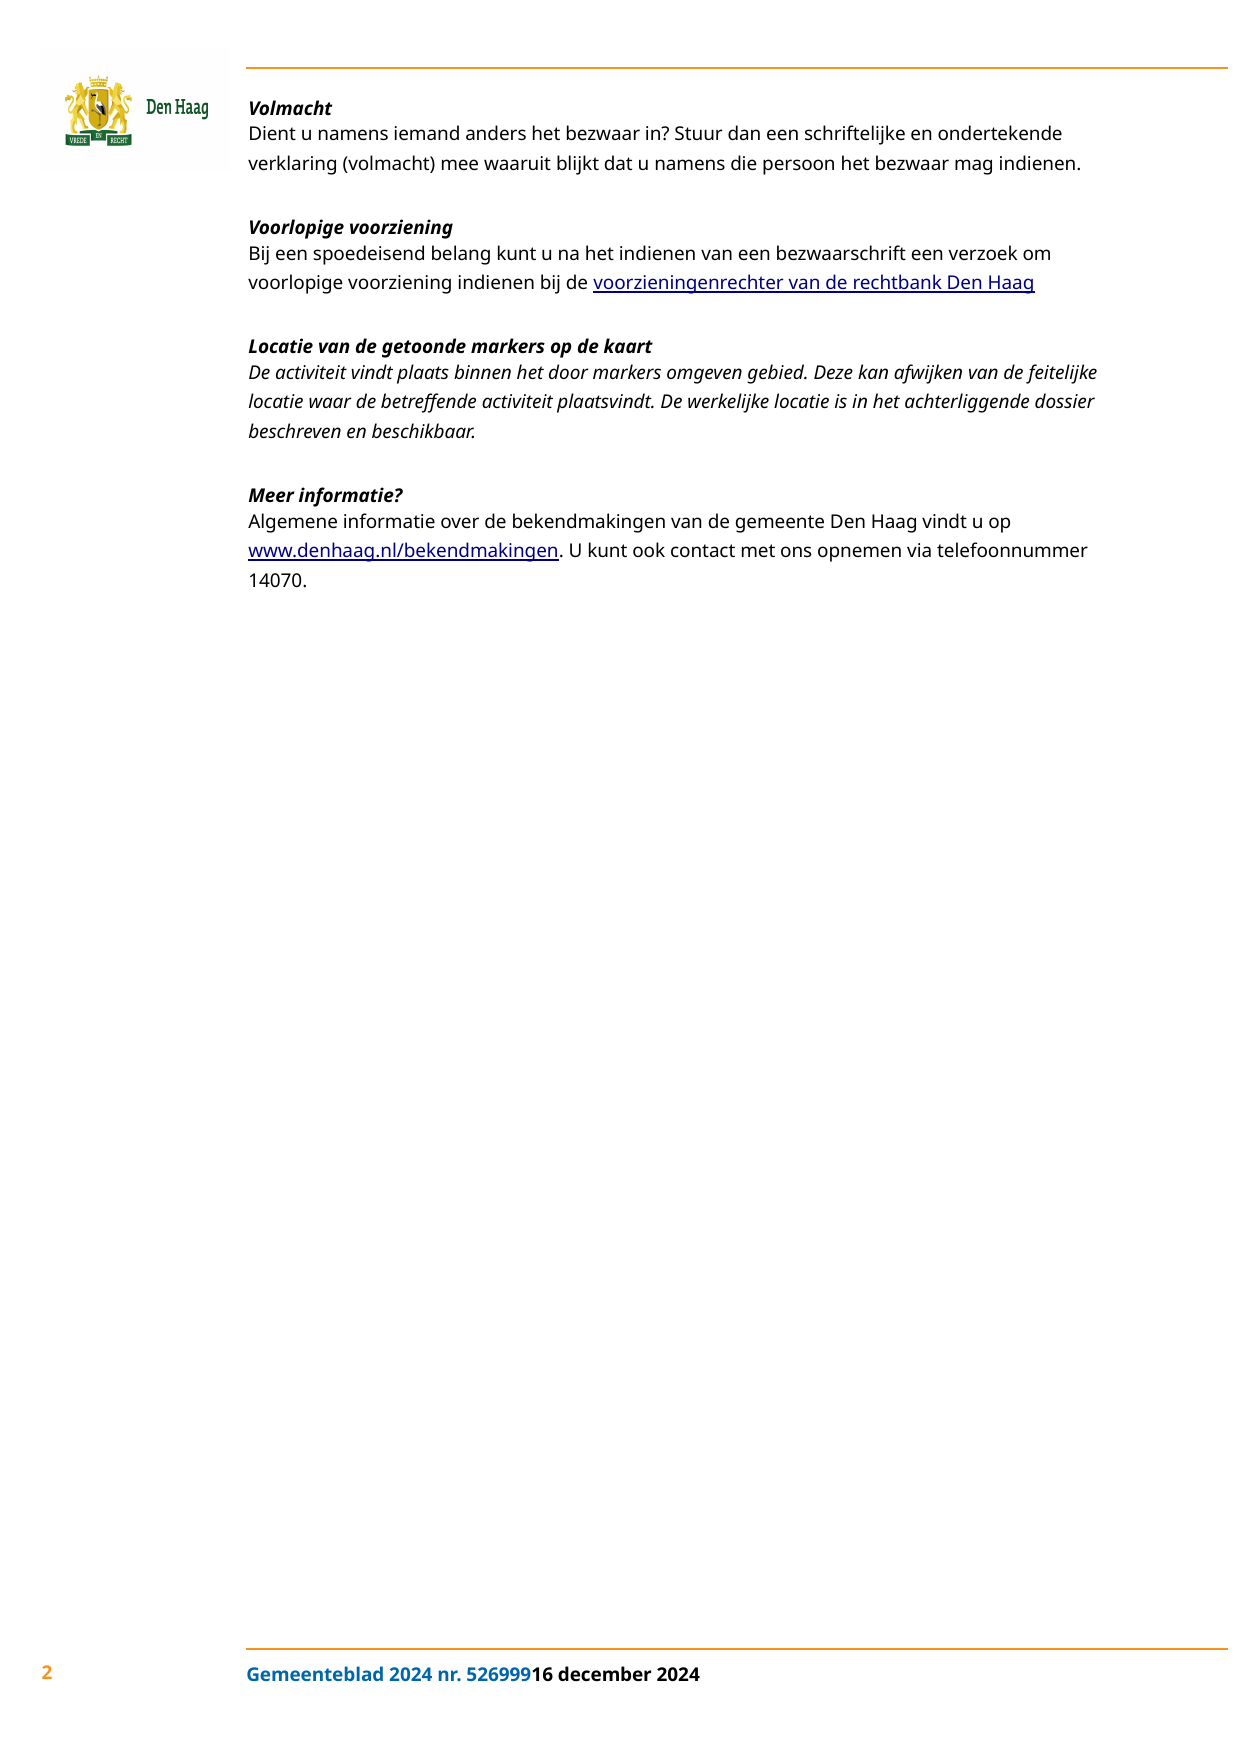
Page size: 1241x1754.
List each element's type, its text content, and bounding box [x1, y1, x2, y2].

text Dient u namens iemand anders het bezwaar in? Stuur dan een schriftelijke en ondertekende verklaring (volmacht) mee waaruit blijkt dat u namens die persoon het bezwaar mag indienen. [248, 121, 1152, 176]
picture [41, 47, 231, 172]
text Bij een spoedeisend belang kunt u na het indienen van een bezwaarschrift een verzoek om voorlopige voorziening indienen bij de voorzieningenrechter van de rechtbank Den Haag [248, 240, 1152, 295]
text Meer informatie? [248, 482, 1152, 508]
text Locatie van de getoonde markers op de kaart [248, 333, 1152, 359]
text Volmacht [248, 95, 1152, 121]
text De activiteit vindt plaats binnen het door markers omgeven gebied. Deze kan afwijken van de feitelijke locatie waar de betreffende activiteit plaatsvindt. De werkelijke locatie is in het achterliggende dossier beschreven en beschikbaar. [248, 359, 1152, 444]
text Algemene informatie over de bekendmakingen van de gemeente Den Haag vindt u op www.denhaag.nl/bekendmakingen. U kunt ook contact met ons opnemen via telefoonnummer 14070. [248, 508, 1152, 593]
text Voorlopige voorziening [248, 214, 1152, 240]
